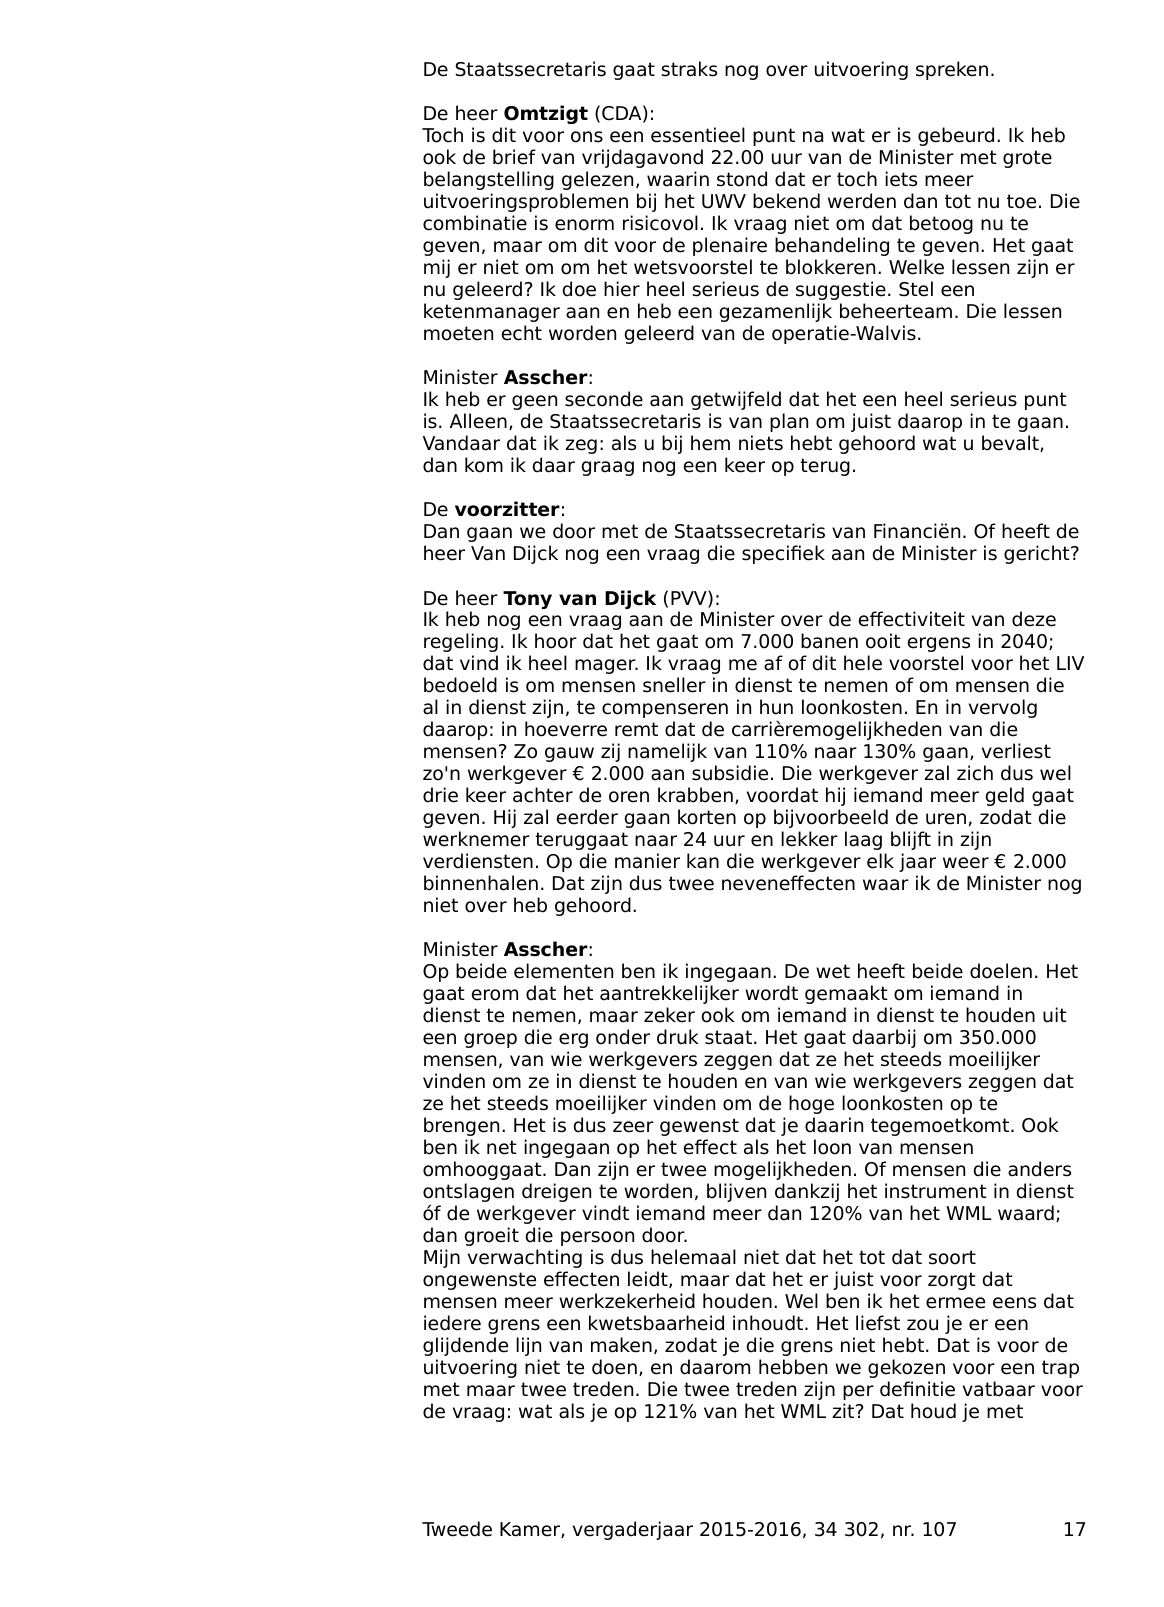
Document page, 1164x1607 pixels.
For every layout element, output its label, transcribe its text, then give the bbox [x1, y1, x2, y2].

text De voorzitter: [422, 499, 1087, 521]
text Minister Asscher: [422, 939, 1087, 961]
text Mijn verwachting is dus helemaal niet dat het tot dat soort ongewenste effecten leidt, maar dat het er juist voor zorgt dat mensen meer werkzekerheid houden. Wel ben ik het ermee eens dat iedere grens een kwetsbaarheid inhoudt. Het liefst zou je er een glijdende lijn van maken, zodat je die grens niet hebt. Dat is voor de uitvoering niet te doen, en daarom hebben we gekozen voor een trap met maar twee treden. Die twee treden zijn per definitie vatbaar voor de vraag: wat als je op 121% van het WML zit? Dat houd je met [422, 1247, 1087, 1423]
text De Staatssecretaris gaat straks nog over uitvoering spreken. [422, 59, 1087, 81]
text Minister Asscher: [422, 367, 1087, 389]
text De heer Tony van Dijck (PVV): [422, 587, 1087, 609]
text Dan gaan we door met de Staatssecretaris van Financiën. Of heeft de heer Van Dijck nog een vraag die specifiek aan de Minister is gericht? [422, 521, 1087, 565]
text Op beide elementen ben ik ingegaan. De wet heeft beide doelen. Het gaat erom dat het aantrekkelijker wordt gemaakt om iemand in dienst te nemen, maar zeker ook om iemand in dienst te houden uit een groep die erg onder druk staat. Het gaat daarbij om 350.000 mensen, van wie werkgevers zeggen dat ze het steeds moeilijker vinden om ze in dienst te houden en van wie werkgevers zeggen dat ze het steeds moeilijker vinden om de hoge loonkosten op te brengen. Het is dus zeer gewenst dat je daarin tegemoetkomt. Ook ben ik net ingegaan op het effect als het loon van mensen omhooggaat. Dan zijn er twee mogelijkheden. Of mensen die anders ontslagen dreigen te worden, blijven dankzij het instrument in dienst óf de werkgever vindt iemand meer dan 120% van het WML waard; dan groeit die persoon door. [422, 961, 1087, 1247]
text Ik heb er geen seconde aan getwijfeld dat het een heel serieus punt is. Alleen, de Staatssecretaris is van plan om juist daarop in te gaan. Vandaar dat ik zeg: als u bij hem niets hebt gehoord wat u bevalt, dan kom ik daar graag nog een keer op terug. [422, 389, 1087, 477]
text Ik heb nog een vraag aan de Minister over de effectiviteit van deze regeling. Ik hoor dat het gaat om 7.000 banen ooit ergens in 2040; dat vind ik heel mager. Ik vraag me af of dit hele voorstel voor het LIV bedoeld is om mensen sneller in dienst te nemen of om mensen die al in dienst zijn, te compenseren in hun loonkosten. En in vervolg daarop: in hoeverre remt dat de carrièremogelijkheden van die mensen? Zo gauw zij namelijk van 110% naar 130% gaan, verliest zo'n werkgever € 2.000 aan subsidie. Die werkgever zal zich dus wel drie keer achter de oren krabben, voordat hij iemand meer geld gaat geven. Hij zal eerder gaan korten op bijvoorbeeld de uren, zodat die werknemer teruggaat naar 24 uur en lekker laag blijft in zijn verdiensten. Op die manier kan die werkgever elk jaar weer € 2.000 binnenhalen. Dat zijn dus twee neveneffecten waar ik de Minister nog niet over heb gehoord. [422, 609, 1087, 917]
text Toch is dit voor ons een essentieel punt na wat er is gebeurd. Ik heb ook de brief van vrijdagavond 22.00 uur van de Minister met grote belangstelling gelezen, waarin stond dat er toch iets meer uitvoeringsproblemen bij het UWV bekend werden dan tot nu toe. Die combinatie is enorm risicovol. Ik vraag niet om dat betoog nu te geven, maar om dit voor de plenaire behandeling te geven. Het gaat mij er niet om om het wetsvoorstel te blokkeren. Welke lessen zijn er nu geleerd? Ik doe hier heel serieus de suggestie. Stel een ketenmanager aan en heb een gezamenlijk beheerteam. Die lessen moeten echt worden geleerd van de operatie-Walvis. [422, 125, 1087, 345]
text De heer Omtzigt (CDA): [422, 103, 1087, 125]
